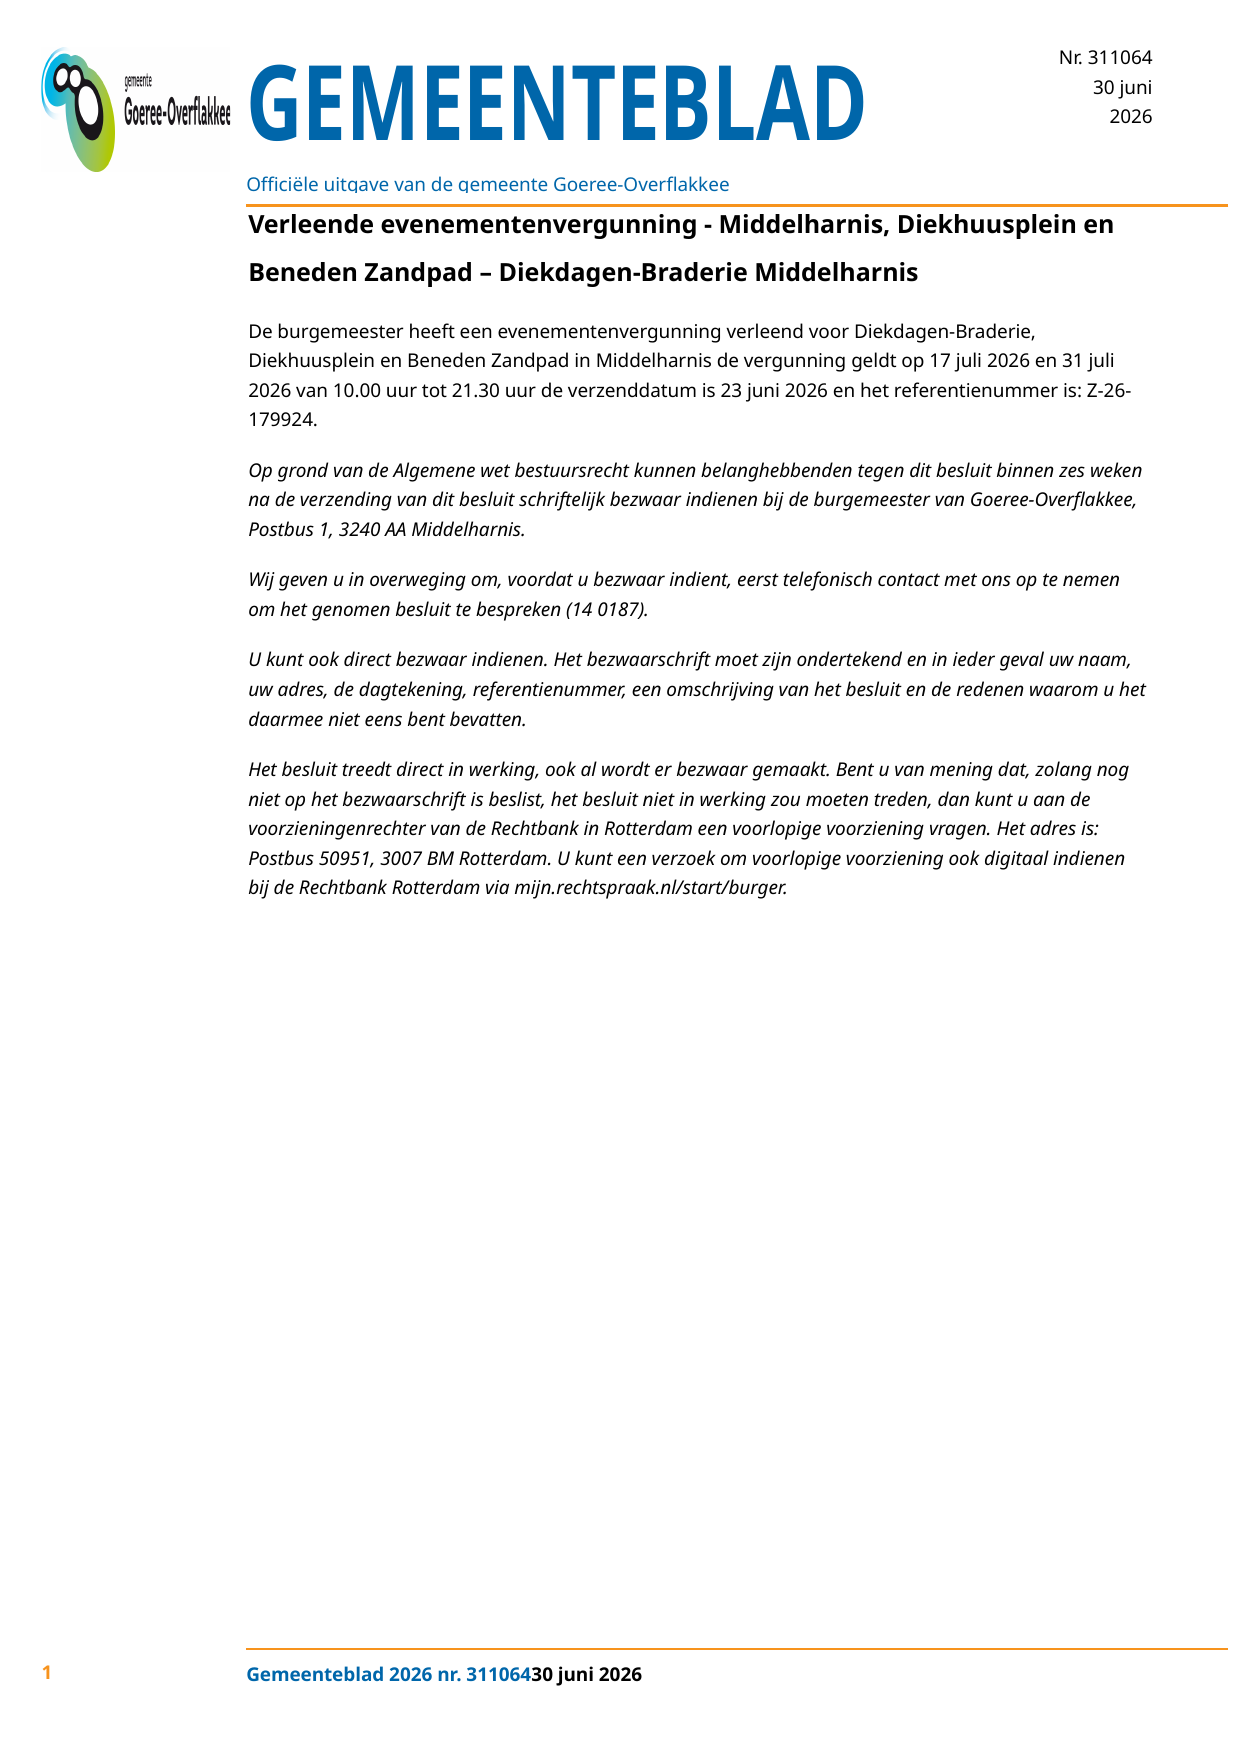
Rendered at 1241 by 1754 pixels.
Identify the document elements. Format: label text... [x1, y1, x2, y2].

text Wij geven u in overweging om, voordat u bezwaar indient, eerst telefonisch contact met ons op te nemen om het genomen besluit te bespreken (14 0187). [248, 567, 1152, 622]
text Op grond van de Algemene wet bestuursrecht kunnen belanghebbenden tegen dit besluit binnen zes weken na de verzending van dit besluit schriftelijk bezwaar indienen bij de burgemeester van Goeree-Overflakkee, Postbus 1, 3240 AA Middelharnis. [248, 457, 1152, 542]
text U kunt ook direct bezwaar indienen. Het bezwaarschrift moet zijn ondertekend en in ieder geval uw naam, uw adres, de dagtekening, referentienummer, een omschrijving van het besluit en de redenen waarom u het daarmee niet eens bent bevatten. [248, 647, 1152, 732]
text De burgemeester heeft een evenementenvergunning verleend voor Diekdagen-Braderie, Diekhuusplein en Beneden Zandpad in Middelharnis de vergunning geldt op 17 juli 2026 en 31 juli 2026 van 10.00 uur tot 21.30 uur de verzenddatum is 23 juni 2026 en het referentienummer is: Z-26-179924. [248, 318, 1152, 432]
text Verleende evenementenvergunning - Middelharnis, Diekhuusplein en Beneden Zandpad – Diekdagen-Braderie Middelharnis [248, 207, 1152, 288]
text Het besluit treedt direct in werking, ook al wordt er bezwaar gemaakt. Bent u van mening dat, zolang nog niet op het bezwaarschrift is beslist, het besluit niet in werking zou moeten treden, dan kunt u aan de voorzieningenrechter van de Rechtbank in Rotterdam een voorlopige voorziening vragen. Het adres is: Postbus 50951, 3007 BM Rotterdam. U kunt een verzoek om voorlopige voorziening ook digitaal indienen bij de Rechtbank Rotterdam via mijn.rechtspraak.nl/start/burger. [248, 756, 1152, 900]
picture [41, 47, 231, 172]
